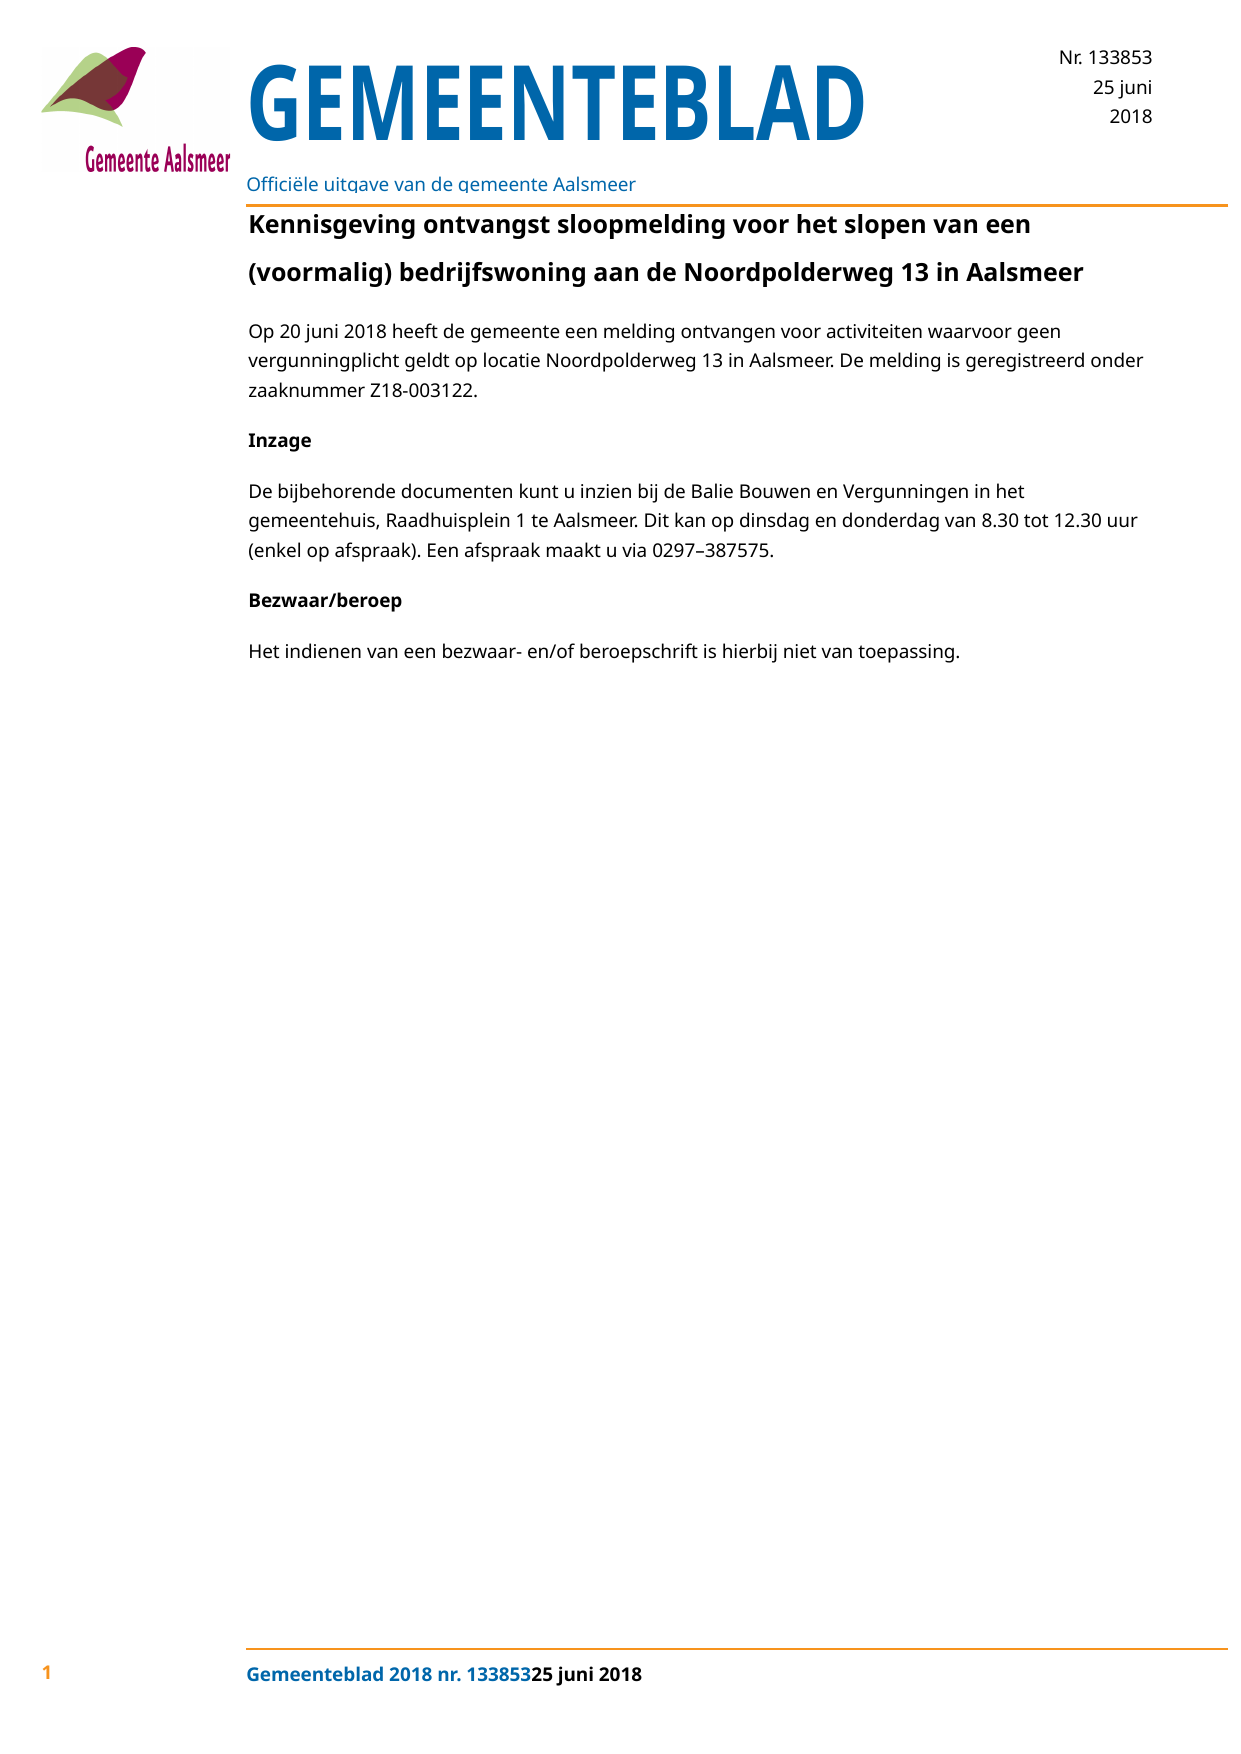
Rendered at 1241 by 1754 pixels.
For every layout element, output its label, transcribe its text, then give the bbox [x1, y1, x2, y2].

text De bijbehorende documenten kunt u inzien bij de Balie Bouwen en Vergunningen in het gemeentehuis, Raadhuisplein 1 te Aalsmeer. Dit kan op dinsdag en donderdag van 8.30 tot 12.30 uur (enkel op afspraak). Een afspraak maakt u via 0297–387575. [248, 478, 1152, 563]
text Op 20 juni 2018 heeft de gemeente een melding ontvangen voor activiteiten waarvoor geen vergunningplicht geldt op locatie Noordpolderweg 13 in Aalsmeer. De melding is geregistreerd onder zaaknummer Z18-003122. [248, 318, 1152, 403]
text Het indienen van een bezwaar- en/of beroepschrift is hierbij niet van toepassing. [248, 638, 1152, 664]
picture [41, 47, 231, 172]
text Inzage [248, 427, 1152, 453]
text Kennisgeving ontvangst sloopmelding voor het slopen van een (voormalig) bedrijfswoning aan de Noordpolderweg 13 in Aalsmeer [248, 207, 1152, 288]
text Bezwaar/beroep [248, 587, 1152, 613]
